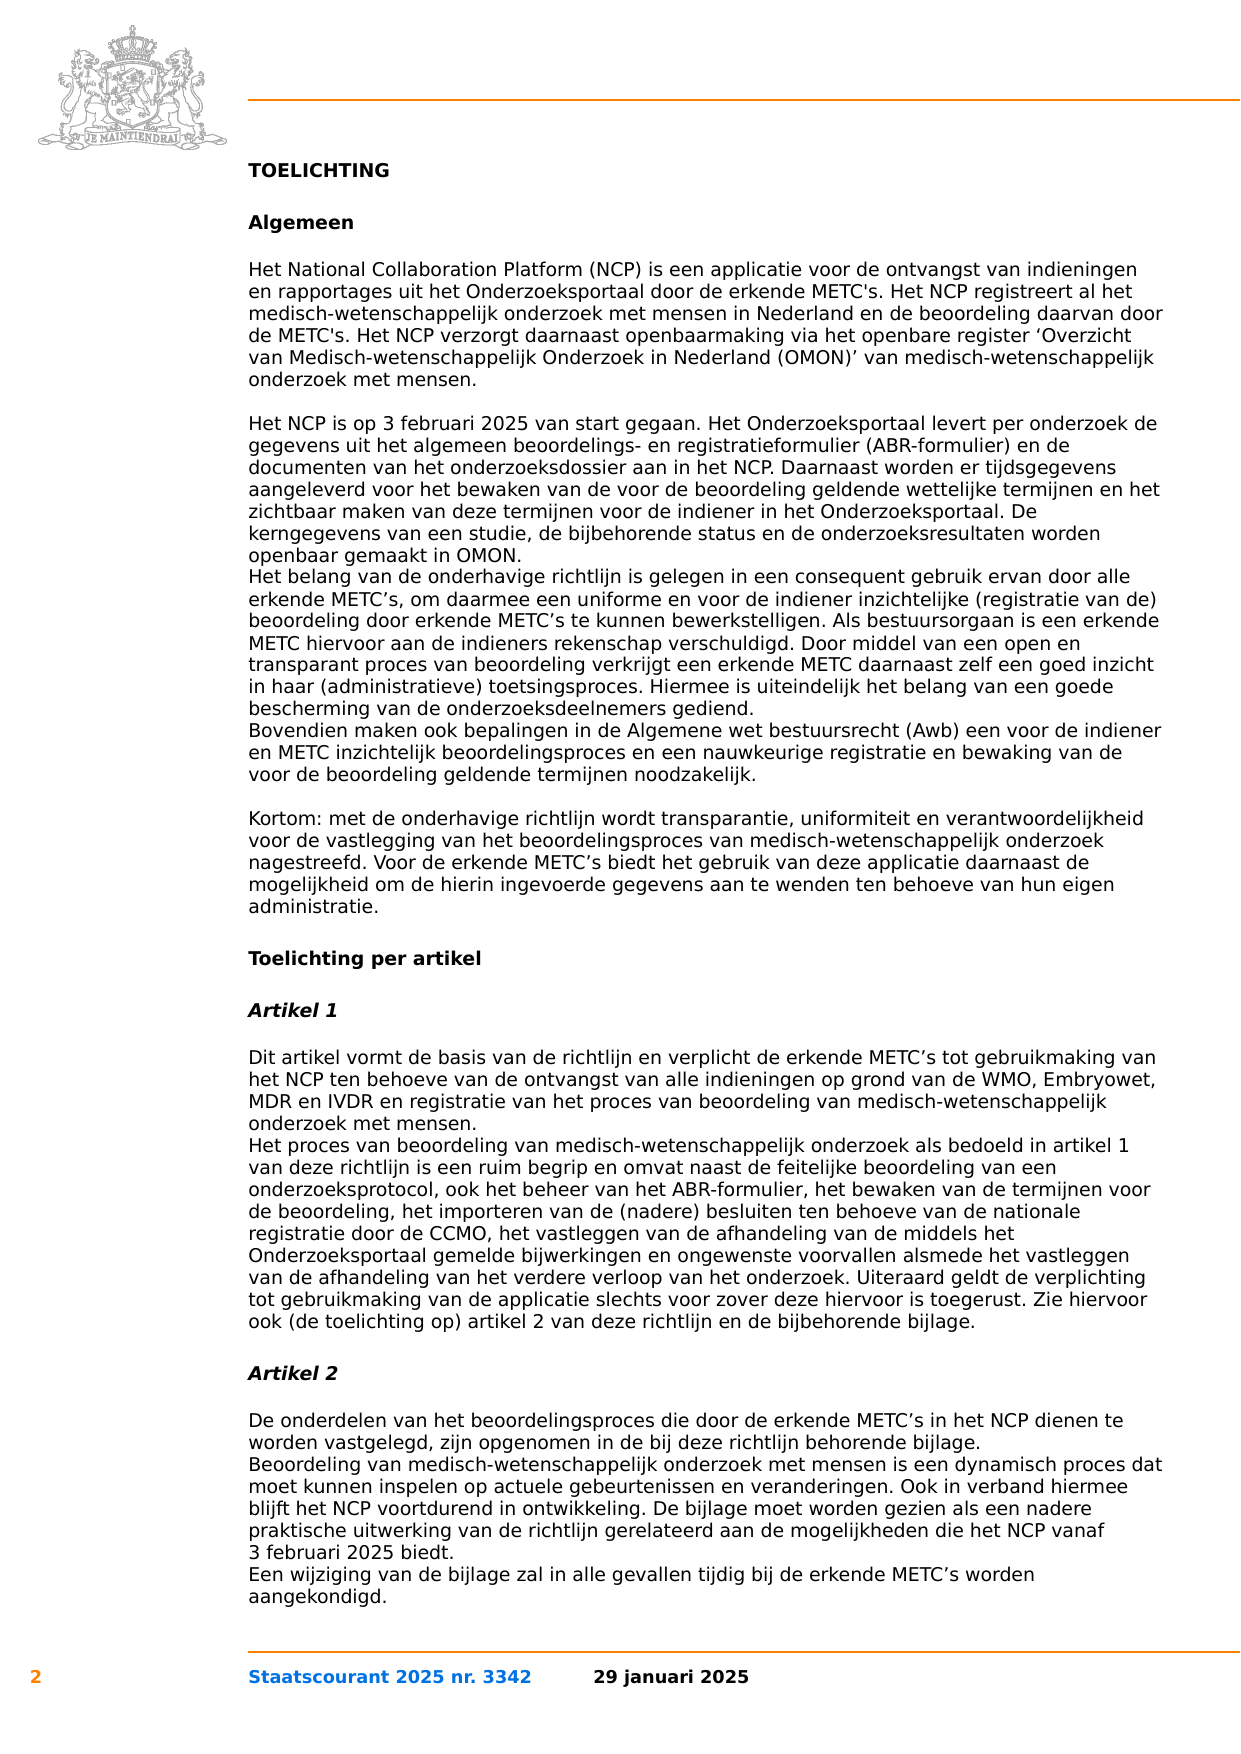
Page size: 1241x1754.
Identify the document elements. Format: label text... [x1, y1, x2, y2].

subtitle Artikel 2 [248, 1363, 1163, 1385]
text Het NCP is op 3 februari 2025 van start gegaan. Het Onderzoeksportaal levert per onderzoek de gegevens uit het algemeen beoordelings- en registratieformulier (ABR-formulier) en de documenten van het onderzoeksdossier aan in het NCP. Daarnaast worden er tijdsgegevens aangeleverd voor het bewaken van de voor de beoordeling geldende wettelijke termijnen en het zichtbaar maken van deze termijnen voor de indiener in het Onderzoeksportaal. De kerngegevens van een studie, de bijbehorende status en de onderzoeksresultaten worden openbaar gemaakt in OMON. [248, 413, 1163, 566]
text Bovendien maken ook bepalingen in de Algemene wet bestuursrecht (Awb) een voor de indiener en METC inzichtelijk beoordelingsproces en een nauwkeurige registratie en bewaking van de voor de beoordeling geldende termijnen noodzakelijk. [248, 720, 1163, 786]
text De onderdelen van het beoordelingsproces die door de erkende METC’s in het NCP dienen te worden vastgelegd, zijn opgenomen in de bij deze richtlijn behorende bijlage. [248, 1410, 1163, 1454]
text Het belang van de onderhavige richtlijn is gelegen in een consequent gebruik ervan door alle erkende METC’s, om daarmee een uniforme en voor de indiener inzichtelijke (registratie van de) beoordeling door erkende METC’s te kunnen bewerkstelligen. Als bestuursorgaan is een erkende METC hiervoor aan de indieners rekenschap verschuldigd. Door middel van een open en transparant proces van beoordeling verkrijgt een erkende METC daarnaast zelf een goed inzicht in haar (administratieve) toetsingsproces. Hiermee is uiteindelijk het belang van een goede bescherming van de onderzoeksdeelnemers gediend. [248, 566, 1163, 720]
picture [38, 25, 227, 150]
text Het National Collaboration Platform (NCP) is een applicatie voor de ontvangst van indieningen en rapportages uit het Onderzoeksportaal door de erkende METC's. Het NCP registreert al het medisch-wetenschappelijk onderzoek met mensen in Nederland en de beoordeling daarvan door de METC's. Het NCP verzorgt daarnaast openbaarmaking via het openbare register ‘Overzicht van Medisch-wetenschappelijk Onderzoek in Nederland (OMON)’ van medisch-wetenschappelijk onderzoek met mensen. [248, 259, 1163, 391]
text Kortom: met de onderhavige richtlijn wordt transparantie, uniformiteit en verantwoordelijkheid voor de vastlegging van het beoordelingsproces van medisch-wetenschappelijk onderzoek nagestreefd. Voor de erkende METC’s biedt het gebruik van deze applicatie daarnaast de mogelijkheid om de hierin ingevoerde gegevens aan te wenden ten behoeve van hun eigen administratie. [248, 808, 1163, 918]
subtitle Artikel 1 [248, 1000, 1163, 1022]
subtitle Algemeen [248, 212, 1163, 234]
subtitle TOELICHTING [248, 160, 1163, 182]
text Een wijziging van de bijlage zal in alle gevallen tijdig bij de erkende METC’s worden aangekondigd. [248, 1563, 1163, 1607]
text Het proces van beoordeling van medisch-wetenschappelijk onderzoek als bedoeld in artikel 1 van deze richtlijn is een ruim begrip en omvat naast de feitelijke beoordeling van een onderzoeksprotocol, ook het beheer van het ABR-formulier, het bewaken van de termijnen voor de beoordeling, het importeren van de (nadere) besluiten ten behoeve van de nationale registratie door de CCMO, het vastleggen van de afhandeling van de middels het Onderzoeksportaal gemelde bijwerkingen en ongewenste voorvallen alsmede het vastleggen van de afhandeling van het verdere verloop van het onderzoek. Uiteraard geldt de verplichting tot gebruikmaking van de applicatie slechts voor zover deze hiervoor is toegerust. Zie hiervoor ook (de toelichting op) artikel 2 van deze richtlijn en de bijbehorende bijlage. [248, 1135, 1163, 1333]
text Beoordeling van medisch-wetenschappelijk onderzoek met mensen is een dynamisch proces dat moet kunnen inspelen op actuele gebeurtenissen en veranderingen. Ook in verband hiermee blijft het NCP voortdurend in ontwikkeling. De bijlage moet worden gezien als een nadere praktische uitwerking van de richtlijn gerelateerd aan de mogelijkheden die het NCP vanaf 3 februari 2025 biedt. [248, 1454, 1163, 1563]
subtitle Toelichting per artikel [248, 948, 1163, 970]
text Dit artikel vormt de basis van de richtlijn en verplicht de erkende METC’s tot gebruikmaking van het NCP ten behoeve van de ontvangst van alle indieningen op grond van de WMO, Embryowet, MDR en IVDR en registratie van het proces van beoordeling van medisch-wetenschappelijk onderzoek met mensen. [248, 1047, 1163, 1135]
